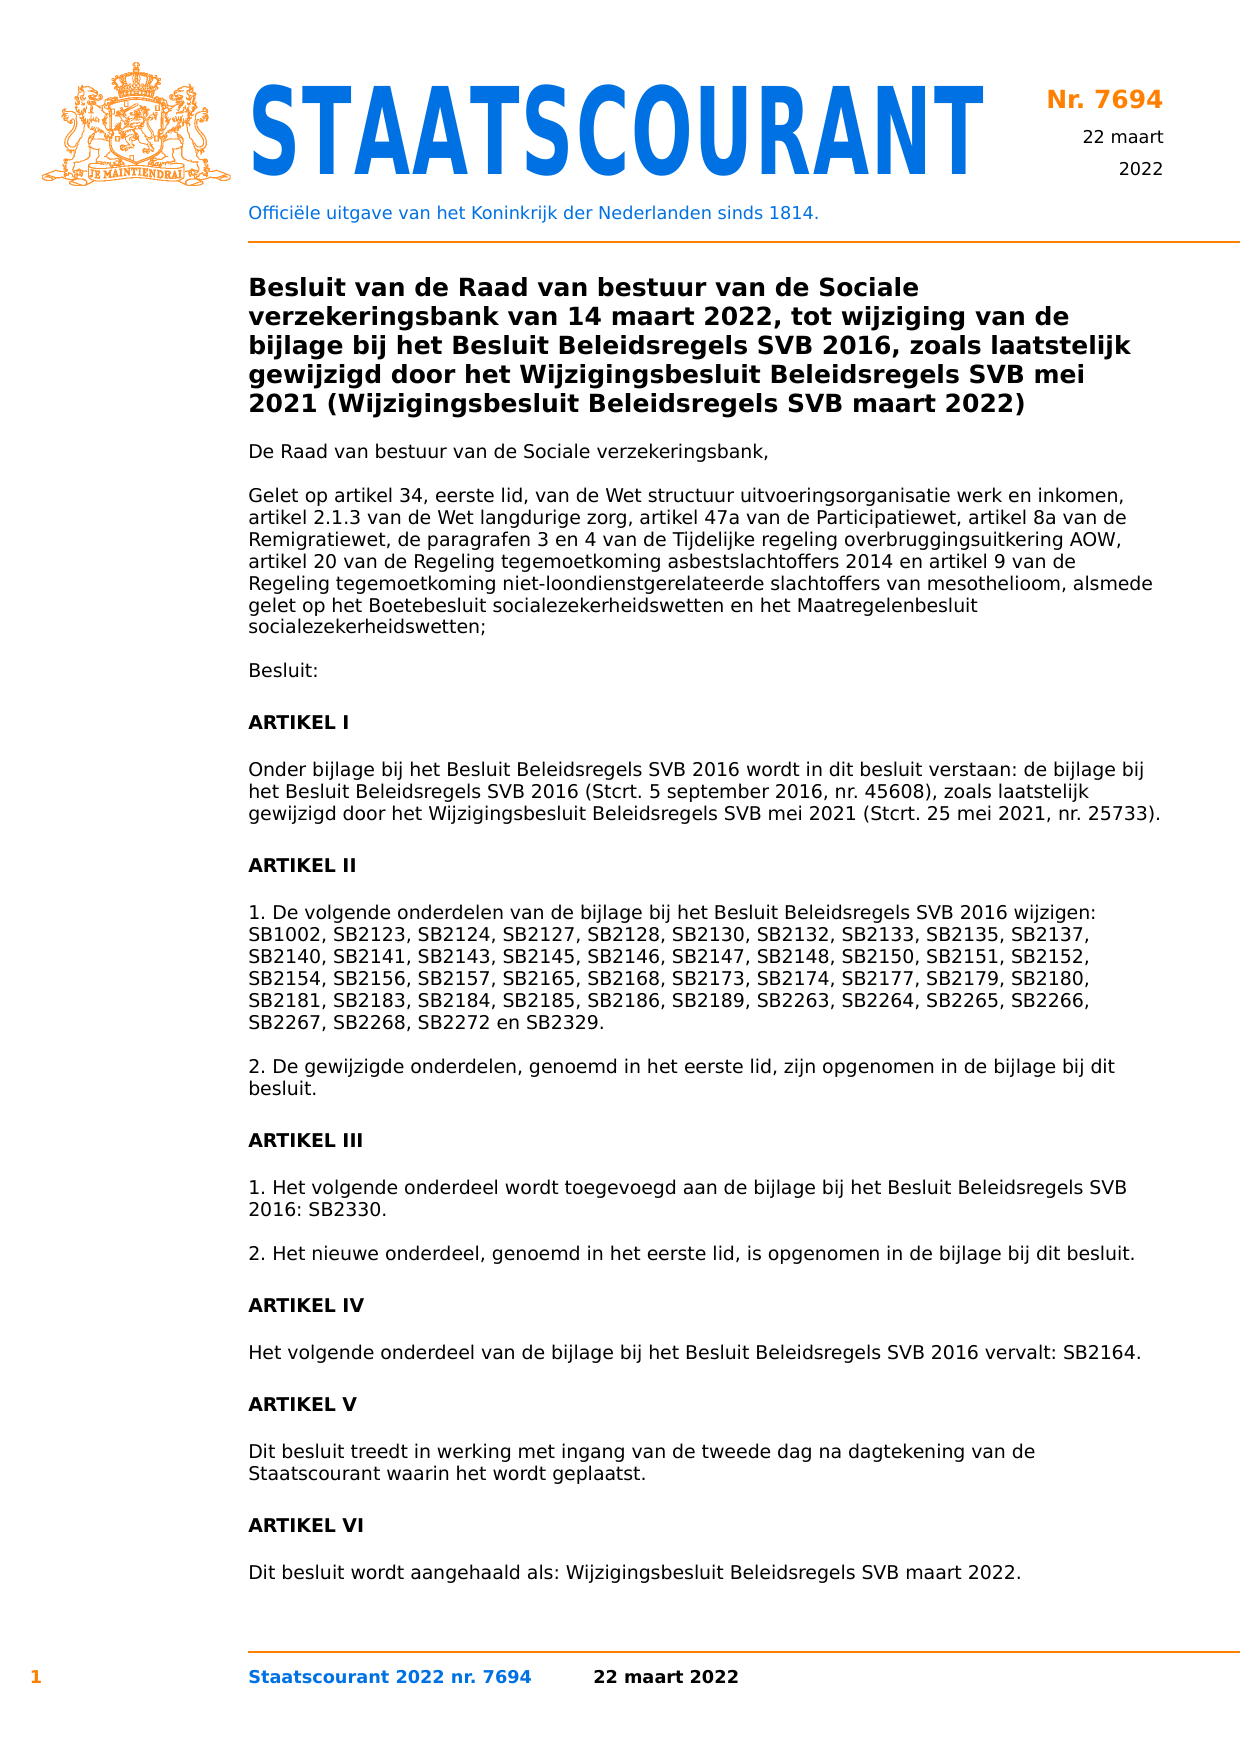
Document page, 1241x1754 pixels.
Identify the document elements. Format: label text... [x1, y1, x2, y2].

table_header [25, 62, 248, 241]
subtitle ARTIKEL II [248, 855, 1163, 877]
subtitle Besluit van de Raad van bestuur van de Sociale verzekeringsbank van 14 maart 2022, tot wijziging van de bijlage bij het Besluit Beleidsregels SVB 2016, zoals laatstelijk gewijzigd door het Wijzigingsbesluit Beleidsregels SVB mei 2021 (Wijzigingsbesluit Beleidsregels SVB maart 2022) [248, 273, 1163, 419]
subtitle ARTIKEL VI [248, 1514, 1163, 1537]
text Dit besluit wordt aangehaald als: Wijzigingsbesluit Beleidsregels SVB maart 2022. [248, 1562, 1163, 1583]
subtitle ARTIKEL V [248, 1394, 1163, 1416]
text Onder bijlage bij het Besluit Beleidsregels SVB 2016 wordt in dit besluit verstaan: de bijlage bij het Besluit Beleidsregels SVB 2016 (Stcrt. 5 september 2016, nr. 45608), zoals laatstelijk gewijzigd door het Wijzigingsbesluit Beleidsregels SVB mei 2021 (Stcrt. 25 mei 2021, nr. 25733). [248, 759, 1163, 825]
text Besluit: [248, 660, 1163, 682]
text 1. De volgende onderdelen van de bijlage bij het Besluit Beleidsregels SVB 2016 wijzigen: SB1002, SB2123, SB2124, SB2127, SB2128, SB2130, SB2132, SB2133, SB2135, SB2137, SB2140, SB2141, SB2143, SB2145, SB2146, SB2147, SB2148, SB2150, SB2151, SB2152, SB2154, SB2156, SB2157, SB2165, SB2168, SB2173, SB2174, SB2177, SB2179, SB2180, SB2181, SB2183, SB2184, SB2185, SB2186, SB2189, SB2263, SB2264, SB2265, SB2266, SB2267, SB2268, SB2272 en SB2329. [248, 902, 1163, 1034]
text 1. Het volgende onderdeel wordt toegevoegd aan de bijlage bij het Besluit Beleidsregels SVB 2016: SB2330. [248, 1177, 1163, 1221]
table_cell 2022 [998, 153, 1240, 203]
text Het volgende onderdeel van de bijlage bij het Besluit Beleidsregels SVB 2016 vervalt: SB2164. [248, 1342, 1163, 1364]
text Gelet op artikel 34, eerste lid, van de Wet structuur uitvoeringsorganisatie werk en inkomen, artikel 2.1.3 van de Wet langdurige zorg, artikel 47a van de Participatiewet, artikel 8a van de Remigratiewet, de paragrafen 3 en 4 van de Tijdelijke regeling overbruggingsuitkering AOW, artikel 20 van de Regeling tegemoetkoming asbestslachtoffers 2014 en artikel 9 van de Regeling tegemoetkoming niet-loondienstgerelateerde slachtoffers van mesothelioom, alsmede gelet op het Boetebesluit socialezekerheidswetten en het Maatregelenbesluit socialezekerheidswetten; [248, 484, 1163, 638]
text De Raad van bestuur van de Sociale verzekeringsbank, [248, 441, 1163, 463]
subtitle ARTIKEL IV [248, 1295, 1163, 1317]
subtitle ARTIKEL III [248, 1130, 1163, 1152]
picture [41, 62, 231, 186]
table_cell 22 maart [998, 121, 1240, 153]
text Dit besluit treedt in werking met ingang van de tweede dag na dagtekening van de Staatscourant waarin het wordt geplaatst. [248, 1441, 1163, 1484]
table_cell Officiële uitgave van het Koninkrijk der Nederlanden sinds 1814. [248, 203, 1240, 241]
subtitle ARTIKEL I [248, 712, 1163, 734]
table_header STAATSCOURANT [248, 62, 998, 203]
text 2. Het nieuwe onderdeel, genoemd in het eerste lid, is opgenomen in de bijlage bij dit besluit. [248, 1243, 1163, 1265]
table_header Nr. 7694 [998, 62, 1240, 121]
text 2. De gewijzigde onderdelen, genoemd in het eerste lid, zijn opgenomen in de bijlage bij dit besluit. [248, 1056, 1163, 1100]
